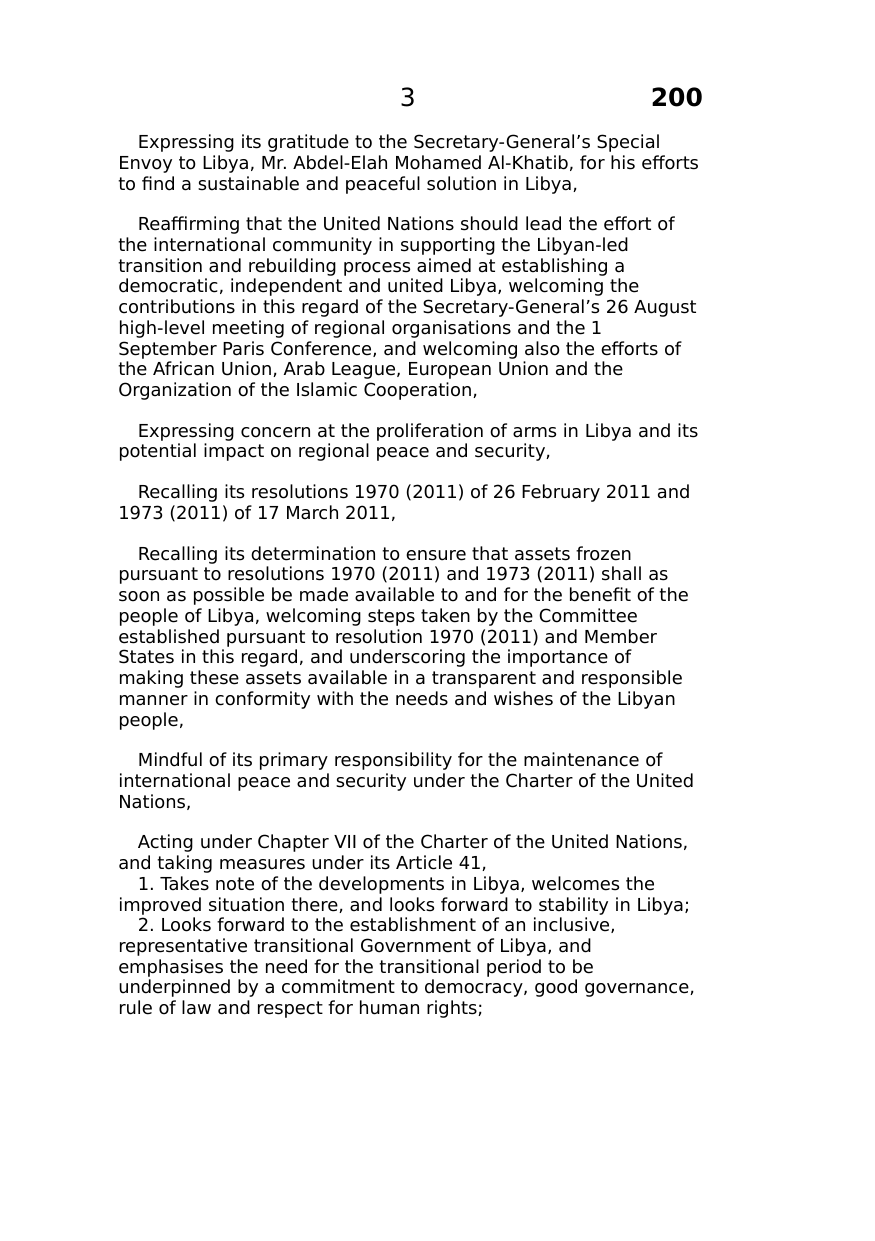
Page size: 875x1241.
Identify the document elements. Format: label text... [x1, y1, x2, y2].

text Recalling its determination to ensure that assets frozen pursuant to resolutions 1970 (2011) and 1973 (2011) shall as soon as possible be made available to and for the benefit of the people of Libya, welcoming steps taken by the Committee established pursuant to resolution 1970 (2011) and Member States in this regard, and underscoring the importance of making these assets available in a transparent and responsible manner in conformity with the needs and wishes of the Libyan people, [118, 543, 703, 730]
text Reaffirming that the United Nations should lead the effort of the international community in supporting the Libyan-led transition and rebuilding process aimed at establishing a democratic, independent and united Libya, welcoming the contributions in this regard of the Secretary-General’s 26 August high-level meeting of regional organisations and the 1 September Paris Conference, and welcoming also the efforts of the African Union, Arab League, European Union and the Organization of the Islamic Cooperation, [118, 214, 703, 401]
text 1. Takes note of the developments in Libya, welcomes the improved situation there, and looks forward to stability in Libya; [118, 874, 703, 915]
text Recalling its resolutions 1970 (2011) of 26 February 2011 and 1973 (2011) of 17 March 2011, [118, 482, 703, 523]
text 2. Looks forward to the establishment of an inclusive, representative transitional Government of Libya, and emphasises the need for the transitional period to be underpinned by a commitment to democracy, good governance, rule of law and respect for human rights; [118, 915, 703, 1019]
text Expressing its gratitude to the Secretary-General’s Special Envoy to Libya, Mr. Abdel-Elah Mohamed Al-Khatib, for his efforts to find a sustainable and peaceful solution in Libya, [118, 132, 703, 194]
text Acting under Chapter VII of the Charter of the United Nations, and taking measures under its Article 41, [118, 832, 703, 874]
text Mindful of its primary responsibility for the maintenance of international peace and security under the Charter of the United Nations, [118, 750, 703, 812]
text Expressing concern at the proliferation of arms in Libya and its potential impact on regional peace and security, [118, 421, 703, 462]
